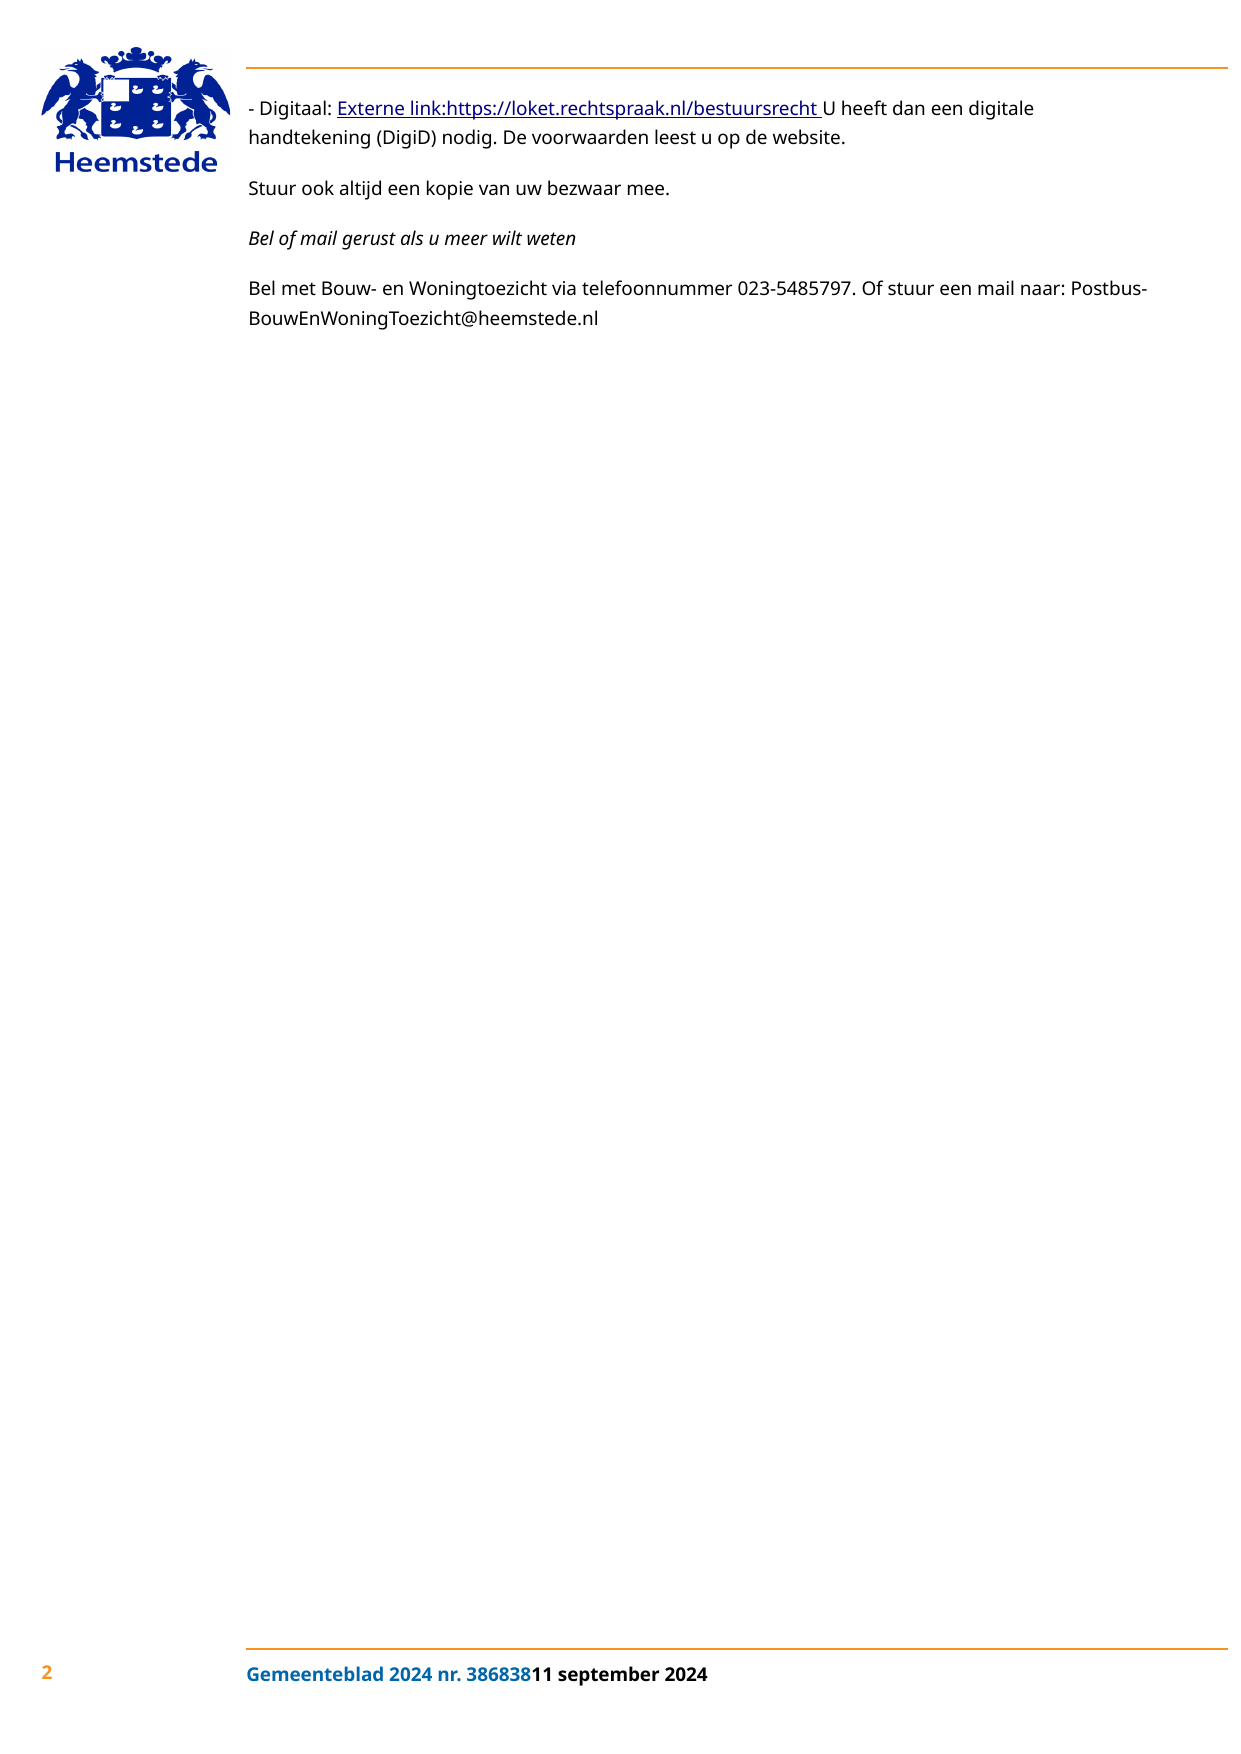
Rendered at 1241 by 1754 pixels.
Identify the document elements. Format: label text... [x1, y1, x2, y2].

text Bel of mail gerust als u meer wilt weten [248, 225, 1152, 251]
picture [41, 47, 231, 172]
text Stuur ook altijd een kopie van uw bezwaar mee. [248, 175, 1152, 201]
text Bel met Bouw- en Woningtoezicht via telefoonnummer 023-5485797. Of stuur een mail naar: Postbus-BouwEnWoningToezicht@heemstede.nl [248, 276, 1152, 331]
text - Digitaal: Externe link:https://loket.rechtspraak.nl/bestuursrecht U heeft dan een digitale handtekening (DigiD) nodig. De voorwaarden leest u op de website. [248, 95, 1152, 150]
